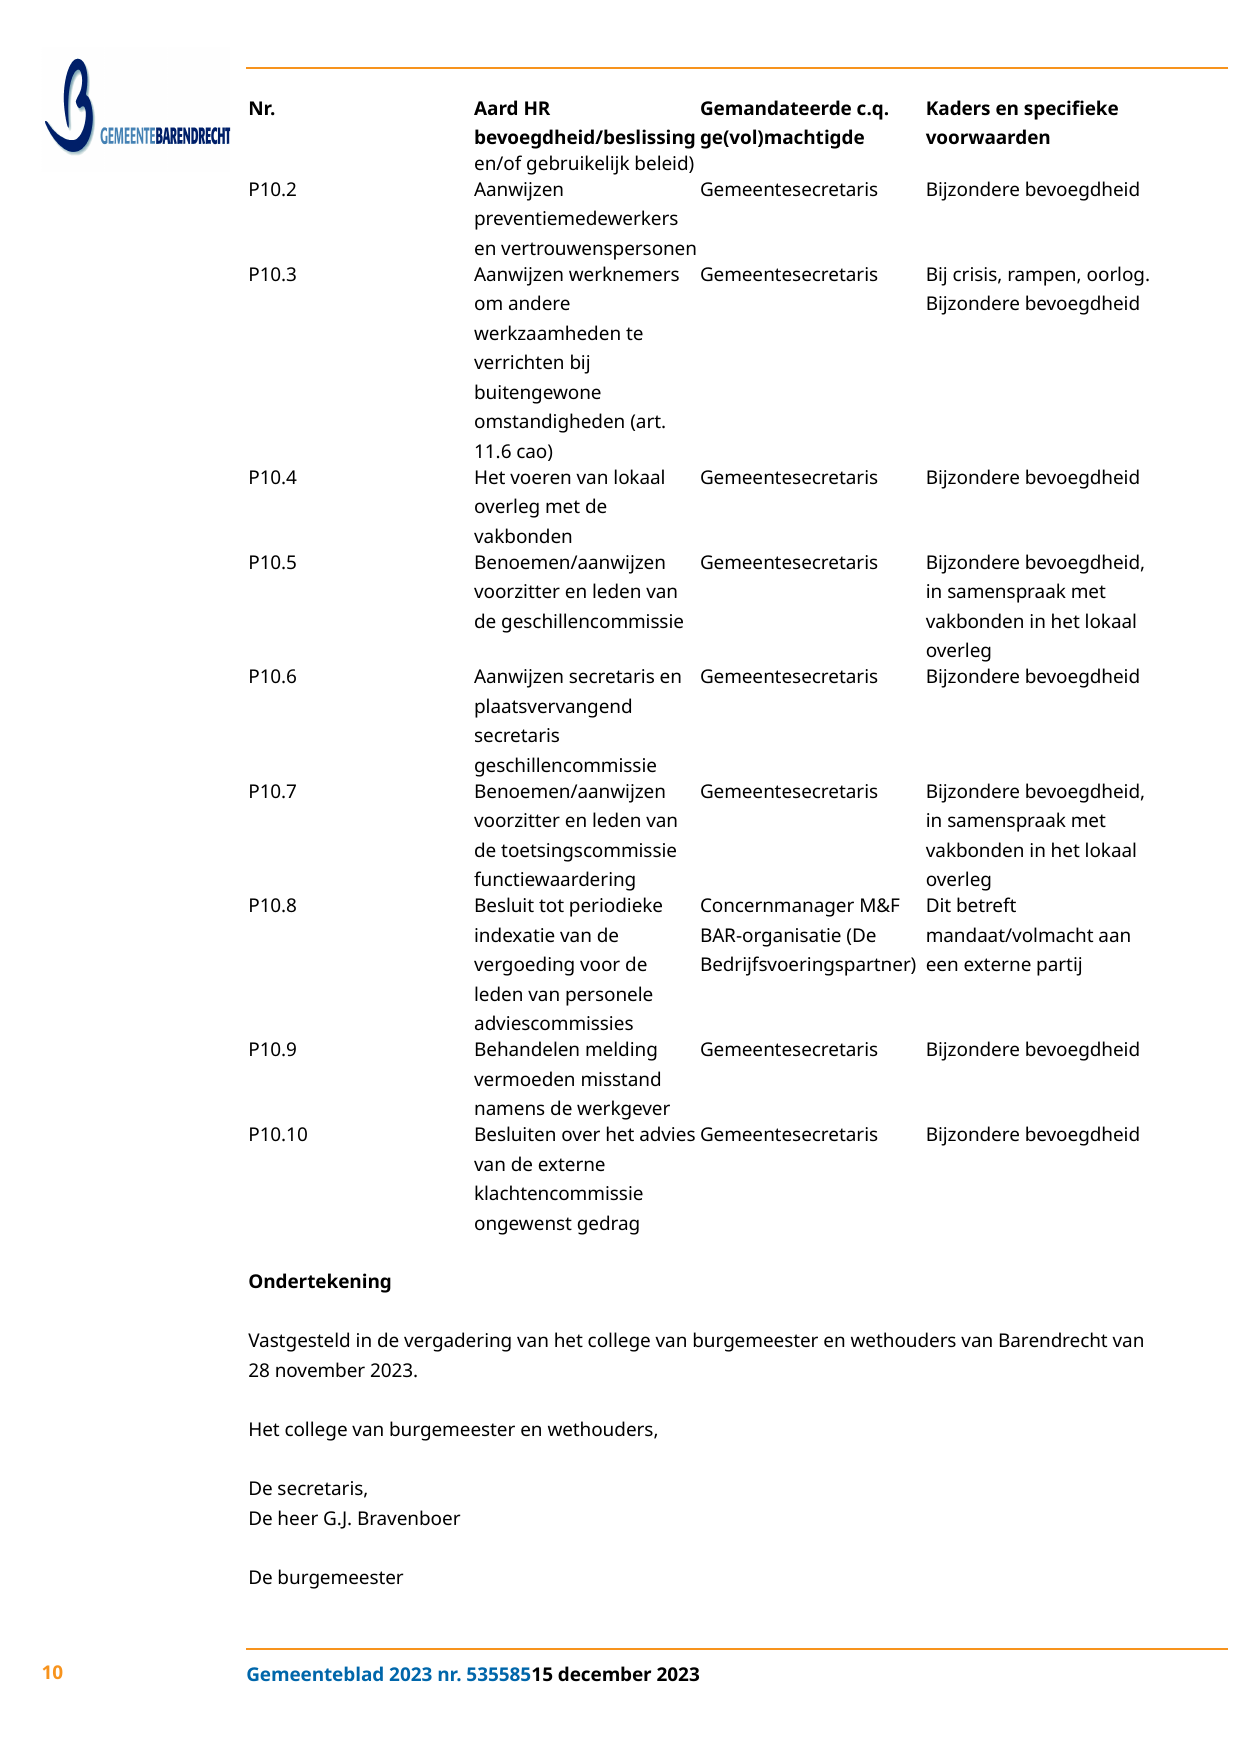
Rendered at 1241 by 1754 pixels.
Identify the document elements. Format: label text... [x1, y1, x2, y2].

text De burgemeester [248, 1564, 1152, 1590]
table_header Kaders en specifieke voorwaarden [926, 95, 1152, 150]
table_cell P10.5 [248, 549, 474, 663]
table_cell Bijzondere bevoegdheid [926, 176, 1152, 261]
table_cell Aanwijzen werknemers om andere werkzaamheden te verrichten bij buitengewone omstandigheden (art. 11.6 cao) [474, 261, 700, 464]
table_cell Behandelen melding vermoeden misstand namens de werkgever [474, 1036, 700, 1121]
table_cell Bijzondere bevoegdheid, in samenspraak met vakbonden in het lokaal overleg [926, 549, 1152, 663]
table_cell P10.3 [248, 261, 474, 464]
table_cell Bijzondere bevoegdheid [926, 1036, 1152, 1121]
table_cell Aanwijzen secretaris en plaatsvervangend secretaris geschillencommissie [474, 663, 700, 778]
table_cell P10.10 [248, 1121, 474, 1236]
table_cell en/of gebruikelijk beleid) [474, 150, 700, 176]
text Ondertekening [248, 1268, 1152, 1294]
table_cell Gemeentesecretaris [700, 261, 926, 464]
text De secretaris, [248, 1476, 1152, 1501]
table_cell Gemeentesecretaris [700, 663, 926, 778]
table_header Gemandateerde c.q. ge(vol)machtigde [700, 95, 926, 150]
table_cell Benoemen/aanwijzen voorzitter en leden van de toetsingscommissie functiewaardering [474, 778, 700, 892]
table_header Nr. [248, 95, 474, 150]
table_cell P10.4 [248, 464, 474, 549]
table_cell Bijzondere bevoegdheid [926, 663, 1152, 778]
table_cell Dit betreft mandaat/volmacht aan een externe partij [926, 892, 1152, 1036]
text Vastgesteld in de vergadering van het college van burgemeester en wethouders van Barendrecht van 28 november 2023. [248, 1328, 1152, 1383]
table_cell Gemeentesecretaris [700, 464, 926, 549]
text De heer G.J. Bravenboer [248, 1505, 1152, 1531]
table_header Aard HR bevoegdheid/beslissing [474, 95, 700, 150]
table_cell Bij crisis, rampen, oorlog. Bijzondere bevoegdheid [926, 261, 1152, 464]
table_cell Bijzondere bevoegdheid, in samenspraak met vakbonden in het lokaal overleg [926, 778, 1152, 892]
table_cell [700, 150, 926, 176]
table_cell Het voeren van lokaal overleg met de vakbonden [474, 464, 700, 549]
table_cell Gemeentesecretaris [700, 549, 926, 663]
table_cell Gemeentesecretaris [700, 1121, 926, 1236]
table_cell Bijzondere bevoegdheid [926, 1121, 1152, 1236]
table_cell Gemeentesecretaris [700, 1036, 926, 1121]
table_cell [248, 150, 474, 176]
table_cell Besluit tot periodieke indexatie van de vergoeding voor de leden van personele adviescommissies [474, 892, 700, 1036]
table_cell P10.2 [248, 176, 474, 261]
table_cell P10.7 [248, 778, 474, 892]
table_cell [926, 150, 1152, 176]
text Het college van burgemeester en wethouders, [248, 1416, 1152, 1442]
table_cell P10.6 [248, 663, 474, 778]
table_cell Concernmanager M&F BAR-organisatie (De Bedrijfsvoeringspartner) [700, 892, 926, 1036]
table_cell Bijzondere bevoegdheid [926, 464, 1152, 549]
table_cell Gemeentesecretaris [700, 176, 926, 261]
picture [41, 47, 231, 172]
table_cell Benoemen/aanwijzen voorzitter en leden van de geschillencommissie [474, 549, 700, 663]
table_cell P10.9 [248, 1036, 474, 1121]
table_cell Gemeentesecretaris [700, 778, 926, 892]
table_cell Besluiten over het advies van de externe klachtencommissie ongewenst gedrag [474, 1121, 700, 1236]
table_cell Aanwijzen preventiemedewerkers en vertrouwenspersonen [474, 176, 700, 261]
table_cell P10.8 [248, 892, 474, 1036]
